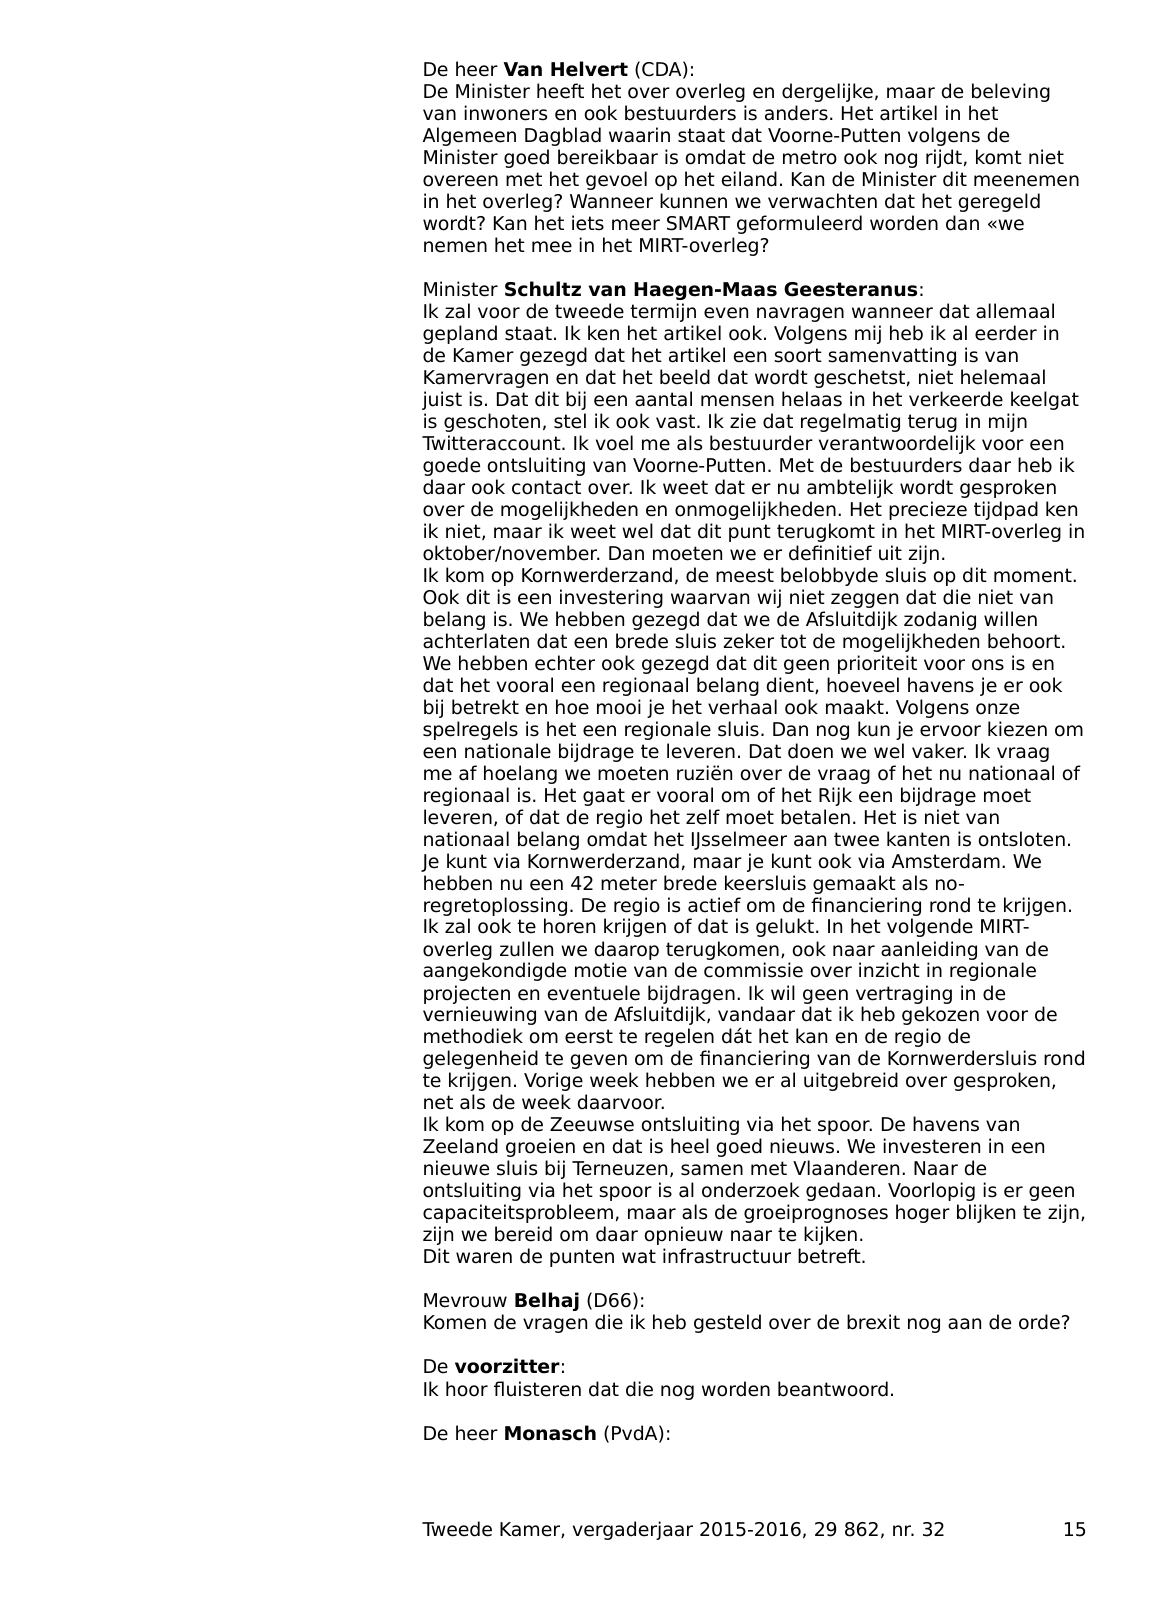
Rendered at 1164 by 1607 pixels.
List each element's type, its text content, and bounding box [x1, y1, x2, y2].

text Ik kom op Kornwerderzand, de meest belobbyde sluis op dit moment. Ook dit is een investering waarvan wij niet zeggen dat die niet van belang is. We hebben gezegd dat we de Afsluitdijk zodanig willen achterlaten dat een brede sluis zeker tot de mogelijkheden behoort. We hebben echter ook gezegd dat dit geen prioriteit voor ons is en dat het vooral een regionaal belang dient, hoeveel havens je er ook bij betrekt en hoe mooi je het verhaal ook maakt. Volgens onze spelregels is het een regionale sluis. Dan nog kun je ervoor kiezen om een nationale bijdrage te leveren. Dat doen we wel vaker. Ik vraag me af hoelang we moeten ruziën over de vraag of het nu nationaal of regionaal is. Het gaat er vooral om of het Rijk een bijdrage moet leveren, of dat de regio het zelf moet betalen. Het is niet van nationaal belang omdat het IJsselmeer aan twee kanten is ontsloten. Je kunt via Kornwerderzand, maar je kunt ook via Amsterdam. We hebben nu een 42 meter brede keersluis gemaakt als no-regretoplossing. De regio is actief om de financiering rond te krijgen. Ik zal ook te horen krijgen of dat is gelukt. In het volgende MIRT-overleg zullen we daarop terugkomen, ook naar aanleiding van de aangekondigde motie van de commissie over inzicht in regionale projecten en eventuele bijdragen. Ik wil geen vertraging in de vernieuwing van de Afsluitdijk, vandaar dat ik heb gekozen voor de methodiek om eerst te regelen dát het kan en de regio de gelegenheid te geven om de financiering van de Kornwerdersluis rond te krijgen. Vorige week hebben we er al uitgebreid over gesproken, net als de week daarvoor. [422, 565, 1087, 1114]
text De Minister heeft het over overleg en dergelijke, maar de beleving van inwoners en ook bestuurders is anders. Het artikel in het Algemeen Dagblad waarin staat dat Voorne-Putten volgens de Minister goed bereikbaar is omdat de metro ook nog rijdt, komt niet overeen met het gevoel op het eiland. Kan de Minister dit meenemen in het overleg? Wanneer kunnen we verwachten dat het geregeld wordt? Kan het iets meer SMART geformuleerd worden dan «we nemen het mee in het MIRT-overleg? [422, 81, 1087, 257]
text Mevrouw Belhaj (D66): [422, 1290, 1087, 1312]
text Ik zal voor de tweede termijn even navragen wanneer dat allemaal gepland staat. Ik ken het artikel ook. Volgens mij heb ik al eerder in de Kamer gezegd dat het artikel een soort samenvatting is van Kamervragen en dat het beeld dat wordt geschetst, niet helemaal juist is. Dat dit bij een aantal mensen helaas in het verkeerde keelgat is geschoten, stel ik ook vast. Ik zie dat regelmatig terug in mijn Twitteraccount. Ik voel me als bestuurder verantwoordelijk voor een goede ontsluiting van Voorne-Putten. Met de bestuurders daar heb ik daar ook contact over. Ik weet dat er nu ambtelijk wordt gesproken over de mogelijkheden en onmogelijkheden. Het precieze tijdpad ken ik niet, maar ik weet wel dat dit punt terugkomt in het MIRT-overleg in oktober/november. Dan moeten we er definitief uit zijn. [422, 301, 1087, 565]
text De heer Van Helvert (CDA): [422, 59, 1087, 81]
text Dit waren de punten wat infrastructuur betreft. [422, 1246, 1087, 1268]
text Komen de vragen die ik heb gesteld over de brexit nog aan de orde? [422, 1312, 1087, 1334]
text Minister Schultz van Haegen-Maas Geesteranus: [422, 279, 1087, 301]
text De heer Monasch (PvdA): [422, 1423, 1087, 1444]
text De voorzitter: [422, 1356, 1087, 1378]
text Ik kom op de Zeeuwse ontsluiting via het spoor. De havens van Zeeland groeien en dat is heel goed nieuws. We investeren in een nieuwe sluis bij Terneuzen, samen met Vlaanderen. Naar de ontsluiting via het spoor is al onderzoek gedaan. Voorlopig is er geen capaciteitsprobleem, maar als de groeiprognoses hoger blijken te zijn, zijn we bereid om daar opnieuw naar te kijken. [422, 1114, 1087, 1246]
text Ik hoor fluisteren dat die nog worden beantwoord. [422, 1378, 1087, 1400]
